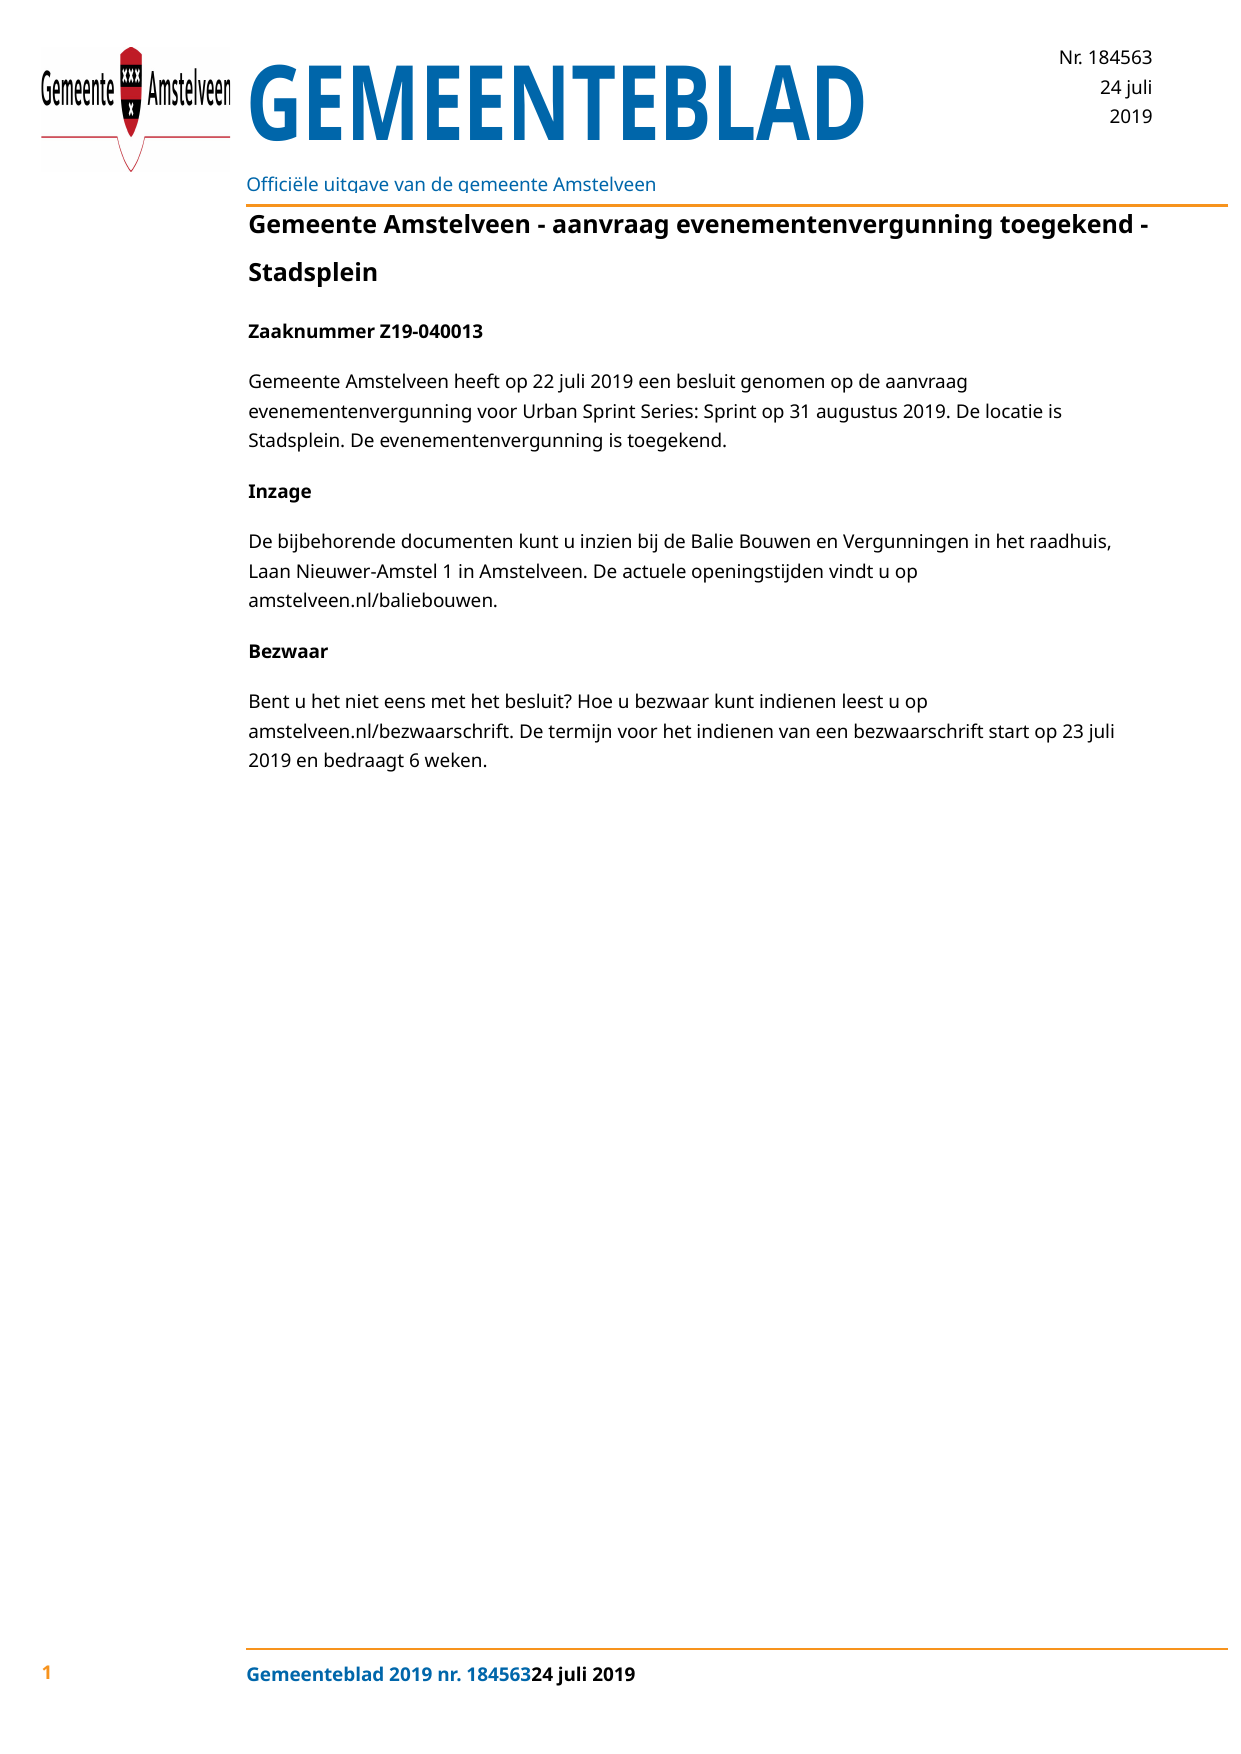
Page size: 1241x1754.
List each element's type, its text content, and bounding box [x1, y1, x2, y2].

text Inzage [248, 478, 1152, 504]
text Zaaknummer Z19-040013 [248, 318, 1152, 344]
text Gemeente Amstelveen - aanvraag evenementenvergunning toegekend - Stadsplein [248, 207, 1152, 288]
picture [41, 47, 231, 172]
text Gemeente Amstelveen heeft op 22 juli 2019 een besluit genomen op de aanvraag evenementenvergunning voor Urban Sprint Series: Sprint op 31 augustus 2019. De locatie is Stadsplein. De evenementenvergunning is toegekend. [248, 368, 1152, 453]
text Bent u het niet eens met het besluit? Hoe u bezwaar kunt indienen leest u op amstelveen.nl/bezwaarschrift. De termijn voor het indienen van een bezwaarschrift start op 23 juli 2019 en bedraagt 6 weken. [248, 688, 1152, 773]
text De bijbehorende documenten kunt u inzien bij de Balie Bouwen en Vergunningen in het raadhuis, Laan Nieuwer-Amstel 1 in Amstelveen. De actuele openingstijden vindt u op amstelveen.nl/baliebouwen. [248, 528, 1152, 613]
text Bezwaar [248, 638, 1152, 664]
